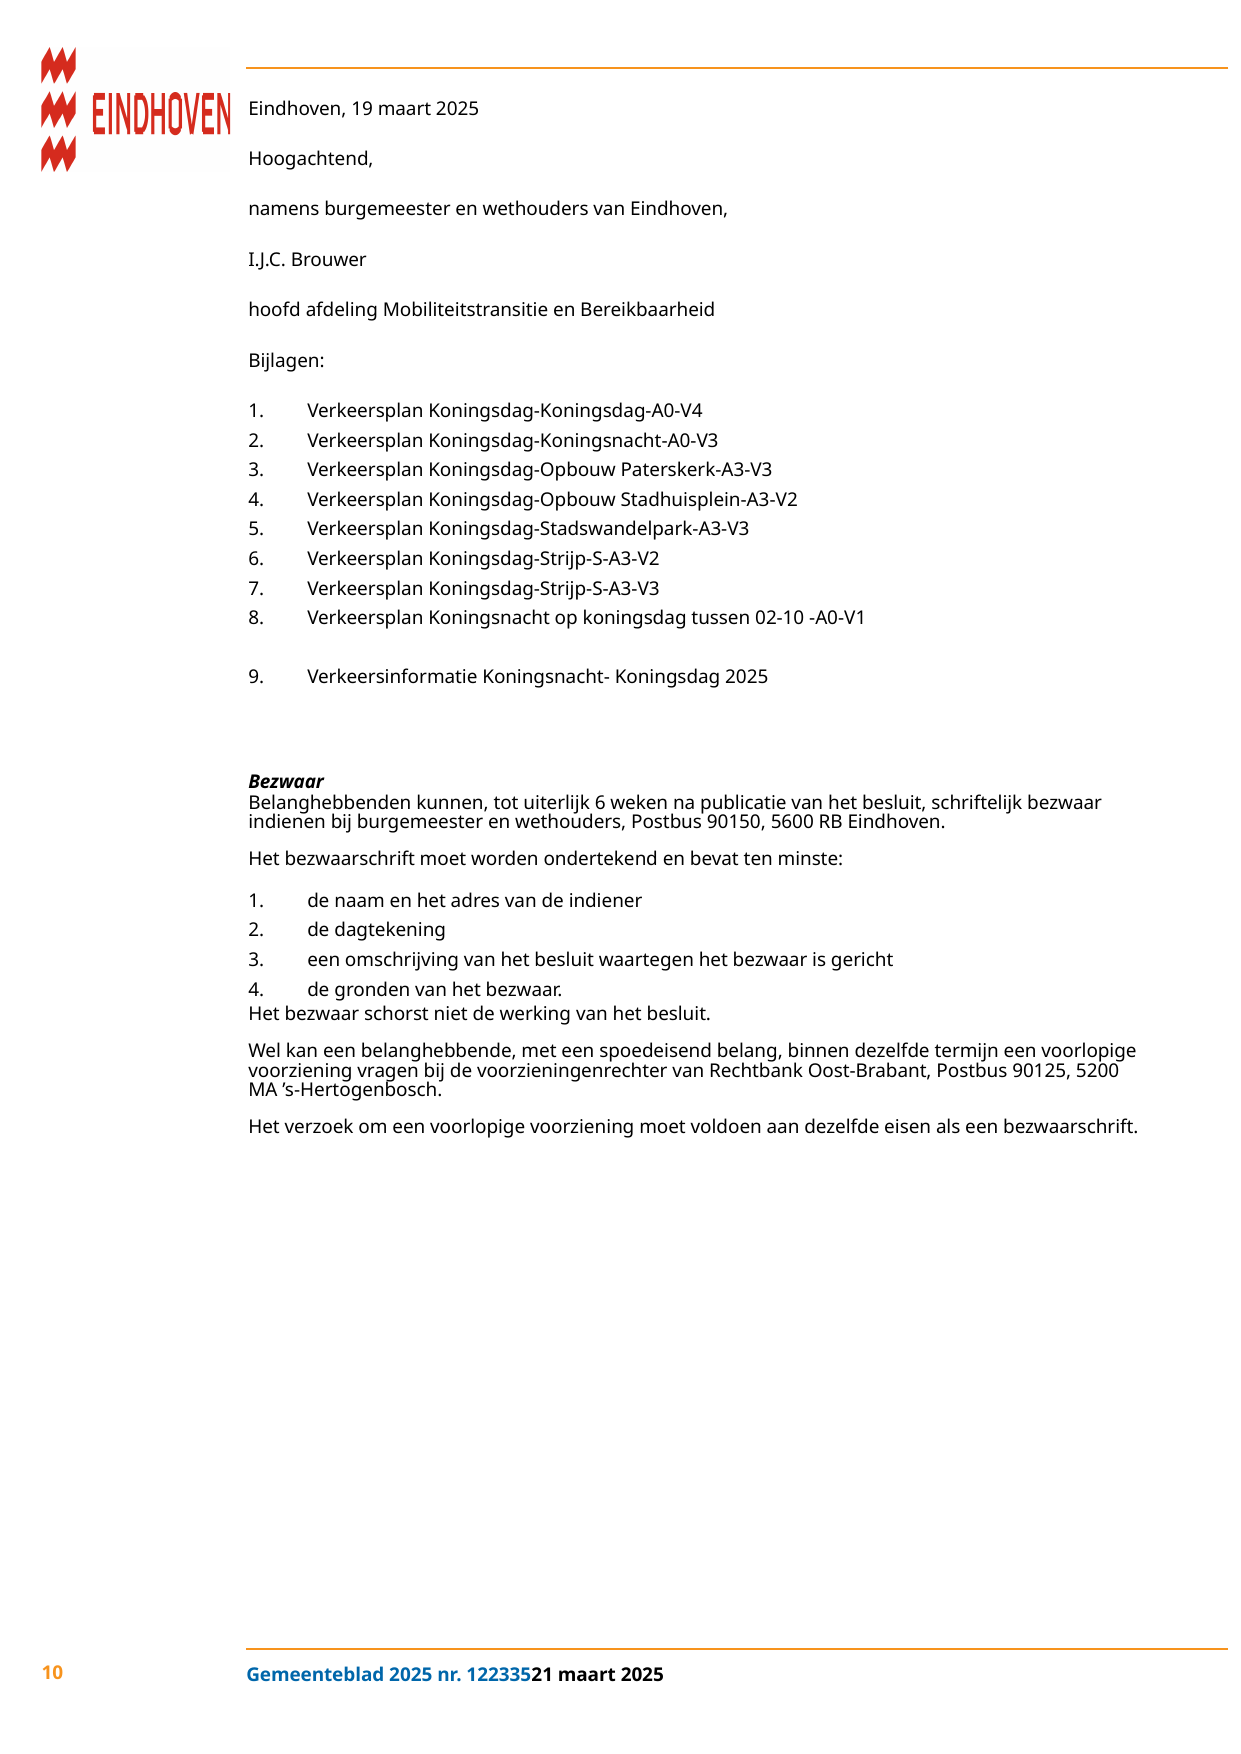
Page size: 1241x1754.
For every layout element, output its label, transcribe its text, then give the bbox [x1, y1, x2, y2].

text Eindhoven, 19 maart 2025 [248, 95, 1152, 121]
list Verkeersplan Koningsdag-Koningsdag-A0-V4 [248, 397, 1152, 423]
text Belanghebbenden kunnen, tot uiterlijk 6 weken na publicatie van het besluit, schriftelijk bezwaar indienen bij burgemeester en wethouders, Postbus 90150, 5600 RB Eindhoven. [248, 794, 1152, 832]
list Verkeersplan Koningsdag-Stadswandelpark-A3-V3 [248, 516, 1152, 541]
list Verkeersplan Koningsnacht op koningsdag tussen 02-10 -A0-V1 [248, 604, 1152, 630]
list Verkeersplan Koningsdag-Strijp-S-A3-V3 [248, 575, 1152, 601]
list Verkeersplan Koningsdag-Opbouw Paterskerk-A3-V3 [248, 456, 1152, 482]
text Hoogachtend, [248, 145, 1152, 171]
text Bijlagen: [248, 347, 1152, 373]
text hoofd afdeling Mobiliteitstransitie en Bereikbaarheid [248, 296, 1152, 322]
list Verkeersinformatie Koningsnacht- Koningsdag 2025 [248, 663, 1152, 689]
list een omschrijving van het besluit waartegen het bezwaar is gericht [248, 946, 1152, 972]
list Verkeersplan Koningsdag-Koningsnacht-A0-V3 [248, 427, 1152, 453]
list de naam en het adres van de indiener [248, 887, 1152, 913]
text Wel kan een belanghebbende, met een spoedeisend belang, binnen dezelfde termijn een voorlopige voorziening vragen bij de voorzieningenrechter van Rechtbank Oost-Brabant, Postbus 90125, 5200 MA ’s-Hertogenbosch. [248, 1042, 1152, 1100]
list de dagtekening [248, 917, 1152, 942]
picture [41, 47, 231, 172]
list Verkeersplan Koningsdag-Opbouw Stadhuisplein-A3-V2 [248, 486, 1152, 512]
list Verkeersplan Koningsdag-Strijp-S-A3-V2 [248, 545, 1152, 571]
text Het verzoek om een voorlopige voorziening moet voldoen aan dezelfde eisen als een bezwaarschrift. [248, 1118, 1152, 1137]
text I.J.C. Brouwer [248, 246, 1152, 272]
list de gronden van het bezwaar. [248, 976, 1152, 1002]
text Het bezwaar schorst niet de werking van het besluit. [248, 1005, 1152, 1025]
text Het bezwaarschrift moet worden ondertekend en bevat ten minste: [248, 850, 1152, 869]
text namens burgemeester en wethouders van Eindhoven, [248, 196, 1152, 221]
text Bezwaar [248, 768, 1152, 794]
